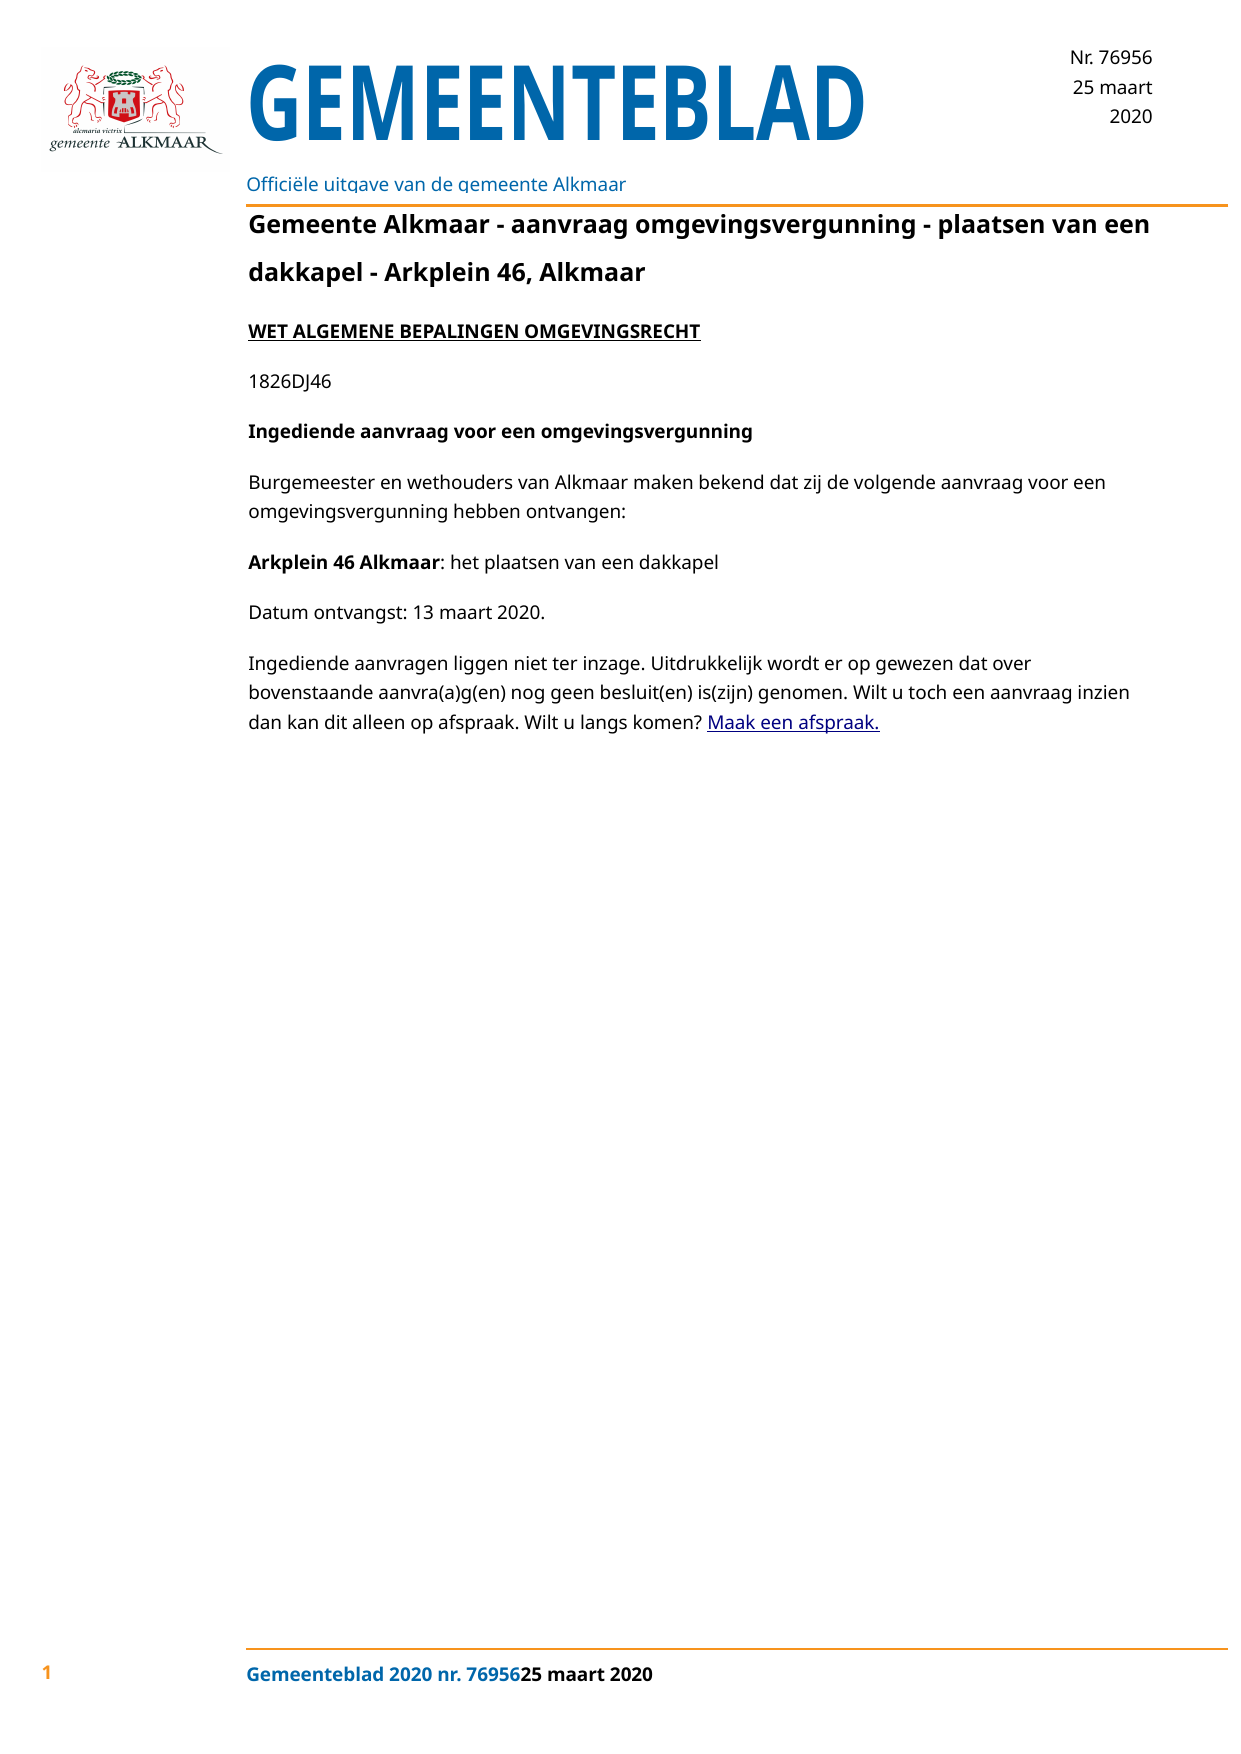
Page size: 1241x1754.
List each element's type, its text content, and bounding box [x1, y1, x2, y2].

text Ingediende aanvraag voor een omgevingsvergunning [248, 419, 1152, 444]
text Arkplein 46 Alkmaar: het plaatsen van een dakkapel [248, 549, 1152, 575]
text Ingediende aanvragen liggen niet ter inzage. Uitdrukkelijk wordt er op gewezen dat over bovenstaande aanvra(a)g(en) nog geen besluit(en) is(zijn) genomen. Wilt u toch een aanvraag inzien dan kan dit alleen op afspraak. Wilt u langs komen? Maak een afspraak. [248, 650, 1152, 735]
text Burgemeester en wethouders van Alkmaar maken bekend dat zij de volgende aanvraag voor een omgevingsvergunning hebben ontvangen: [248, 469, 1152, 524]
text Gemeente Alkmaar - aanvraag omgevingsvergunning - plaatsen van een dakkapel - Arkplein 46, Alkmaar [248, 207, 1152, 288]
text WET ALGEMENE BEPALINGEN OMGEVINGSRECHT [248, 318, 1152, 344]
picture [41, 47, 231, 172]
text Datum ontvangst: 13 maart 2020. [248, 599, 1152, 625]
text 1826DJ46 [248, 368, 1152, 394]
